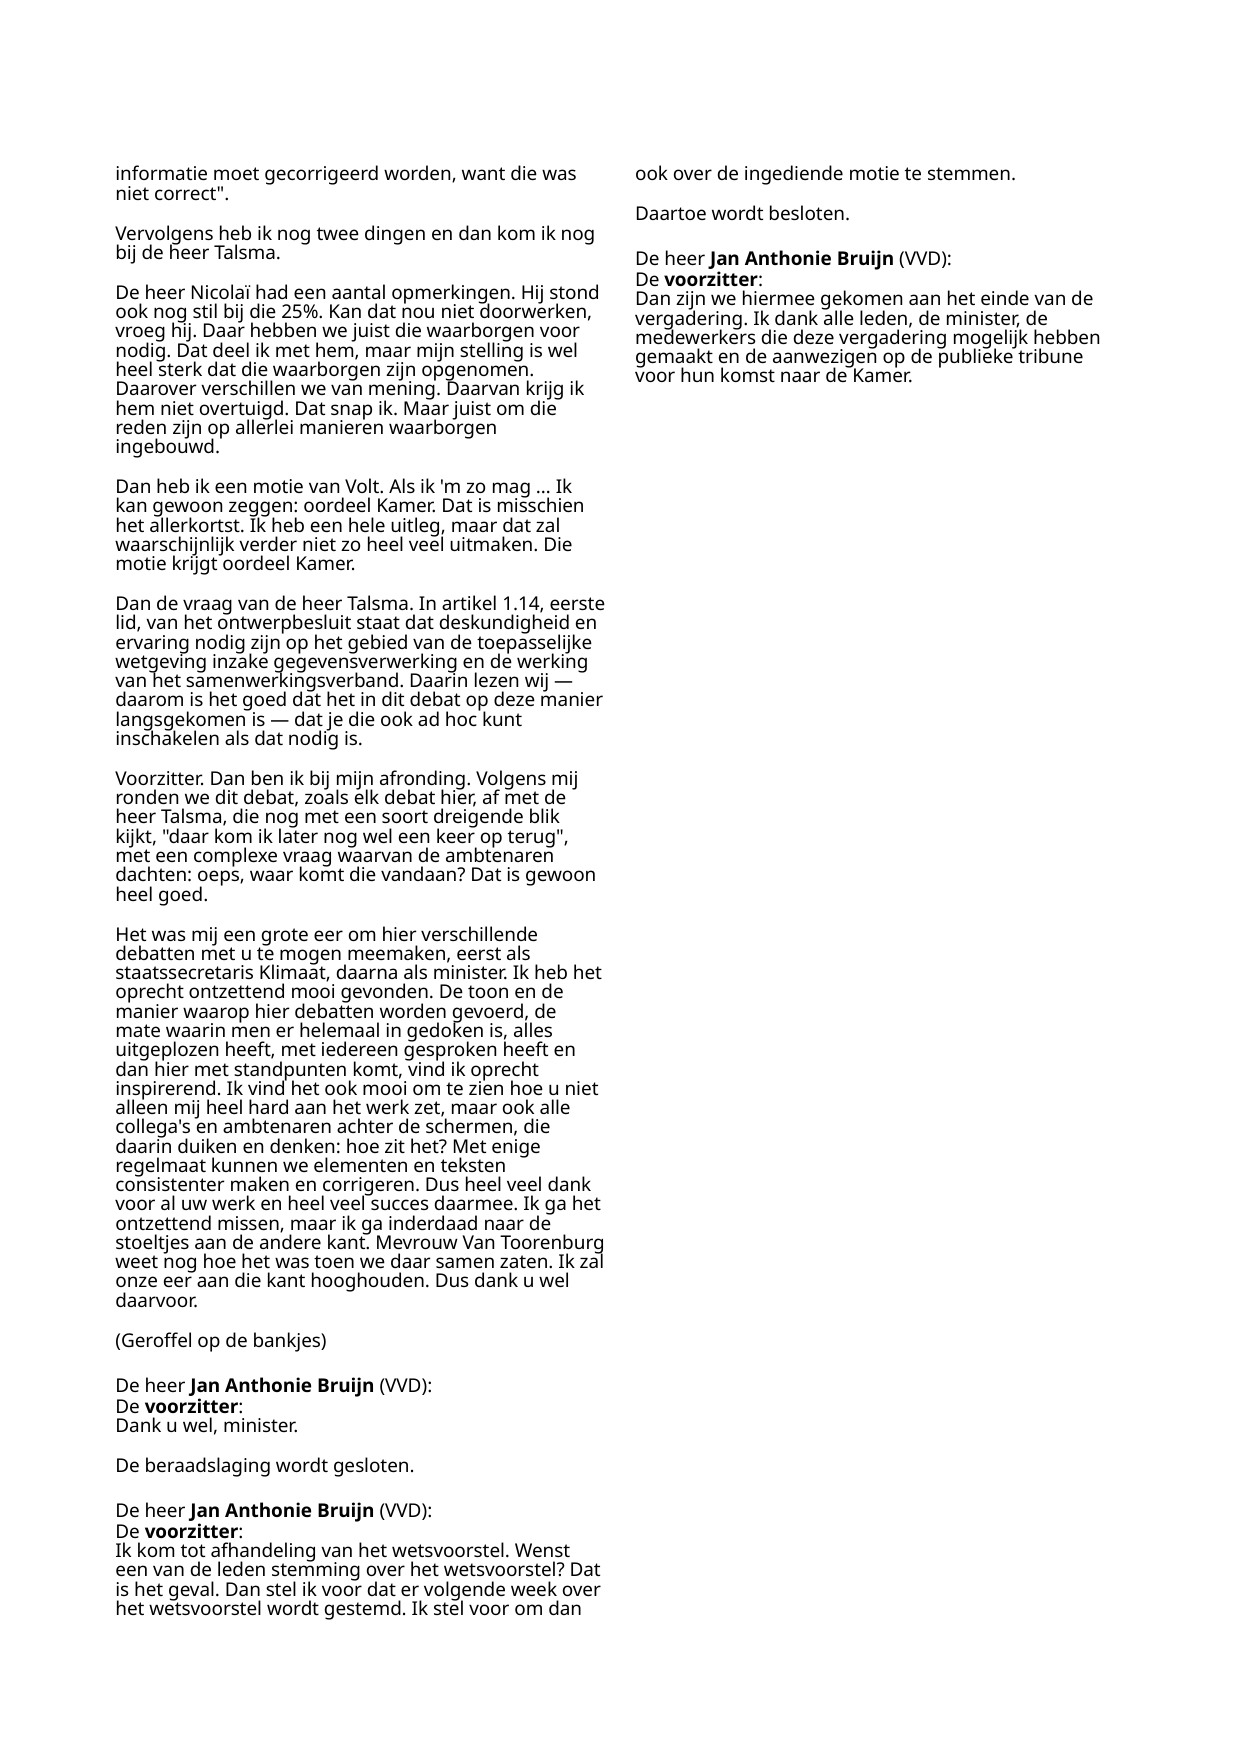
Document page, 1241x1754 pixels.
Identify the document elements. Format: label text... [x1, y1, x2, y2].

text De heer Jan Anthonie Bruijn (VVD): [115, 1372, 605, 1398]
text De voorzitter: [115, 1523, 605, 1542]
text Dan zijn we hiermee gekomen aan het einde van de vergadering. Ik dank alle leden, de minister, de medewerkers die deze vergadering mogelijk hebben gemaakt en de aanwezigen op de publieke tribune voor hun komst naar de Kamer. [635, 290, 1125, 387]
text Vervolgens heb ik nog twee dingen en dan kom ik nog bij de heer Talsma. [115, 224, 605, 263]
text Dan de vraag van de heer Talsma. In artikel 1.14, eerste lid, van het ontwerpbesluit staat dat deskundigheid en ervaring nodig zijn op het gebied van de toepasselijke wetgeving inzake gegevensverwerking en de werking van het samenwerkingsverband. Daarin lezen wij — daarom is het goed dat het in dit debat op deze manier langsgekomen is — dat je die ook ad hoc kunt inschakelen als dat nodig is. [115, 595, 605, 749]
text (Geroffel op de bankjes) [115, 1332, 605, 1351]
text De voorzitter: [115, 1398, 605, 1417]
text Daartoe wordt besloten. [635, 205, 1125, 224]
text ook over de ingediende motie te stemmen. [635, 165, 1125, 184]
text Het was mij een grote eer om hier verschillende debatten met u te mogen meemaken, eerst als staatssecretaris Klimaat, daarna als minister. Ik heb het oprecht ontzettend mooi gevonden. De toon en de manier waarop hier debatten worden gevoerd, de mate waarin men er helemaal in gedoken is, alles uitgeplozen heeft, met iedereen gesproken heeft en dan hier met standpunten komt, vind ik oprecht inspirerend. Ik vind het ook mooi om te zien hoe u niet alleen mij heel hard aan het werk zet, maar ook alle collega's en ambtenaren achter de schermen, die daarin duiken en denken: hoe zit het? Met enige regelmaat kunnen we elementen en teksten consistenter maken en corrigeren. Dus heel veel dank voor al uw werk en heel veel succes daarmee. Ik ga het ontzettend missen, maar ik ga inderdaad naar de stoeltjes aan de andere kant. Mevrouw Van Toorenburg weet nog hoe het was toen we daar samen zaten. Ik zal onze eer aan die kant hooghouden. Dus dank u wel daarvoor. [115, 926, 605, 1311]
text Ik kom tot afhandeling van het wetsvoorstel. Wenst een van de leden stemming over het wetsvoorstel? Dat is het geval. Dan stel ik voor dat er volgende week over het wetsvoorstel wordt gestemd. Ik stel voor om dan [115, 1542, 605, 1619]
text De voorzitter: [635, 271, 1125, 290]
text informatie moet gecorrigeerd worden, want die was niet correct". [115, 165, 605, 204]
text Dank u wel, minister. [115, 1417, 605, 1436]
text Voorzitter. Dan ben ik bij mijn afronding. Volgens mij ronden we dit debat, zoals elk debat hier, af met de heer Talsma, die nog met een soort dreigende blik kijkt, "daar kom ik later nog wel een keer op terug", met een complexe vraag waarvan de ambtenaren dachten: oeps, waar komt die vandaan? Dat is gewoon heel goed. [115, 770, 605, 905]
text Dan heb ik een motie van Volt. Als ik 'm zo mag … Ik kan gewoon zeggen: oordeel Kamer. Dat is misschien het allerkortst. Ik heb een hele uitleg, maar dat zal waarschijnlijk verder niet zo heel veel uitmaken. Die motie krijgt oordeel Kamer. [115, 478, 605, 574]
text De beraadslaging wordt gesloten. [115, 1457, 605, 1476]
text De heer Jan Anthonie Bruijn (VVD): [635, 245, 1125, 271]
text De heer Jan Anthonie Bruijn (VVD): [115, 1497, 605, 1523]
text De heer Nicolaï had een aantal opmerkingen. Hij stond ook nog stil bij die 25%. Kan dat nou niet doorwerken, vroeg hij. Daar hebben we juist die waarborgen voor nodig. Dat deel ik met hem, maar mijn stelling is wel heel sterk dat die waarborgen zijn opgenomen. Daarover verschillen we van mening. Daarvan krijg ik hem niet overtuigd. Dat snap ik. Maar juist om die reden zijn op allerlei manieren waarborgen ingebouwd. [115, 284, 605, 457]
